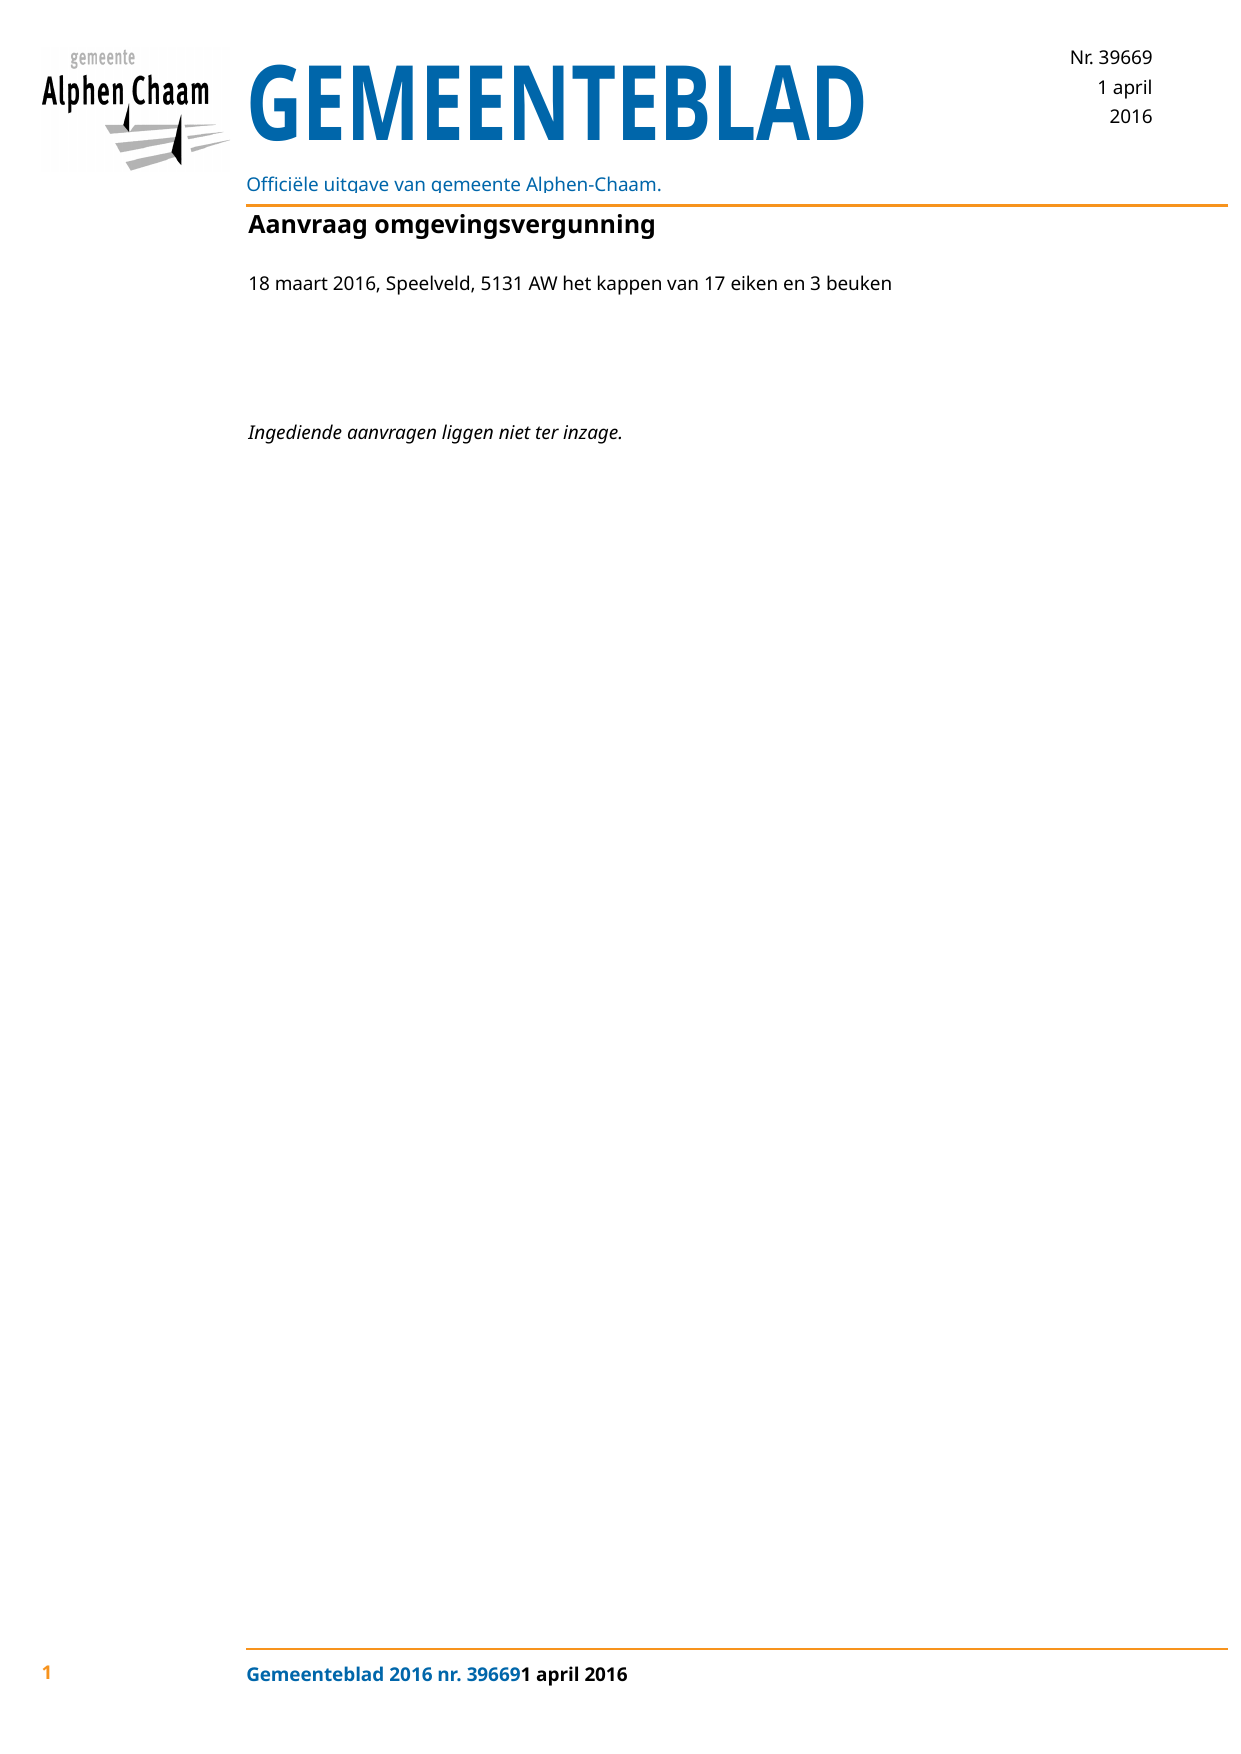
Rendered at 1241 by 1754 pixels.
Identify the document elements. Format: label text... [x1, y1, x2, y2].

picture [41, 47, 231, 172]
text 18 maart 2016, Speelveld, 5131 AW het kappen van 17 eiken en 3 beuken [248, 270, 1152, 296]
text Aanvraag omgevingsvergunning [248, 207, 1152, 241]
text Ingediende aanvragen liggen niet ter inzage. [248, 419, 1152, 445]
